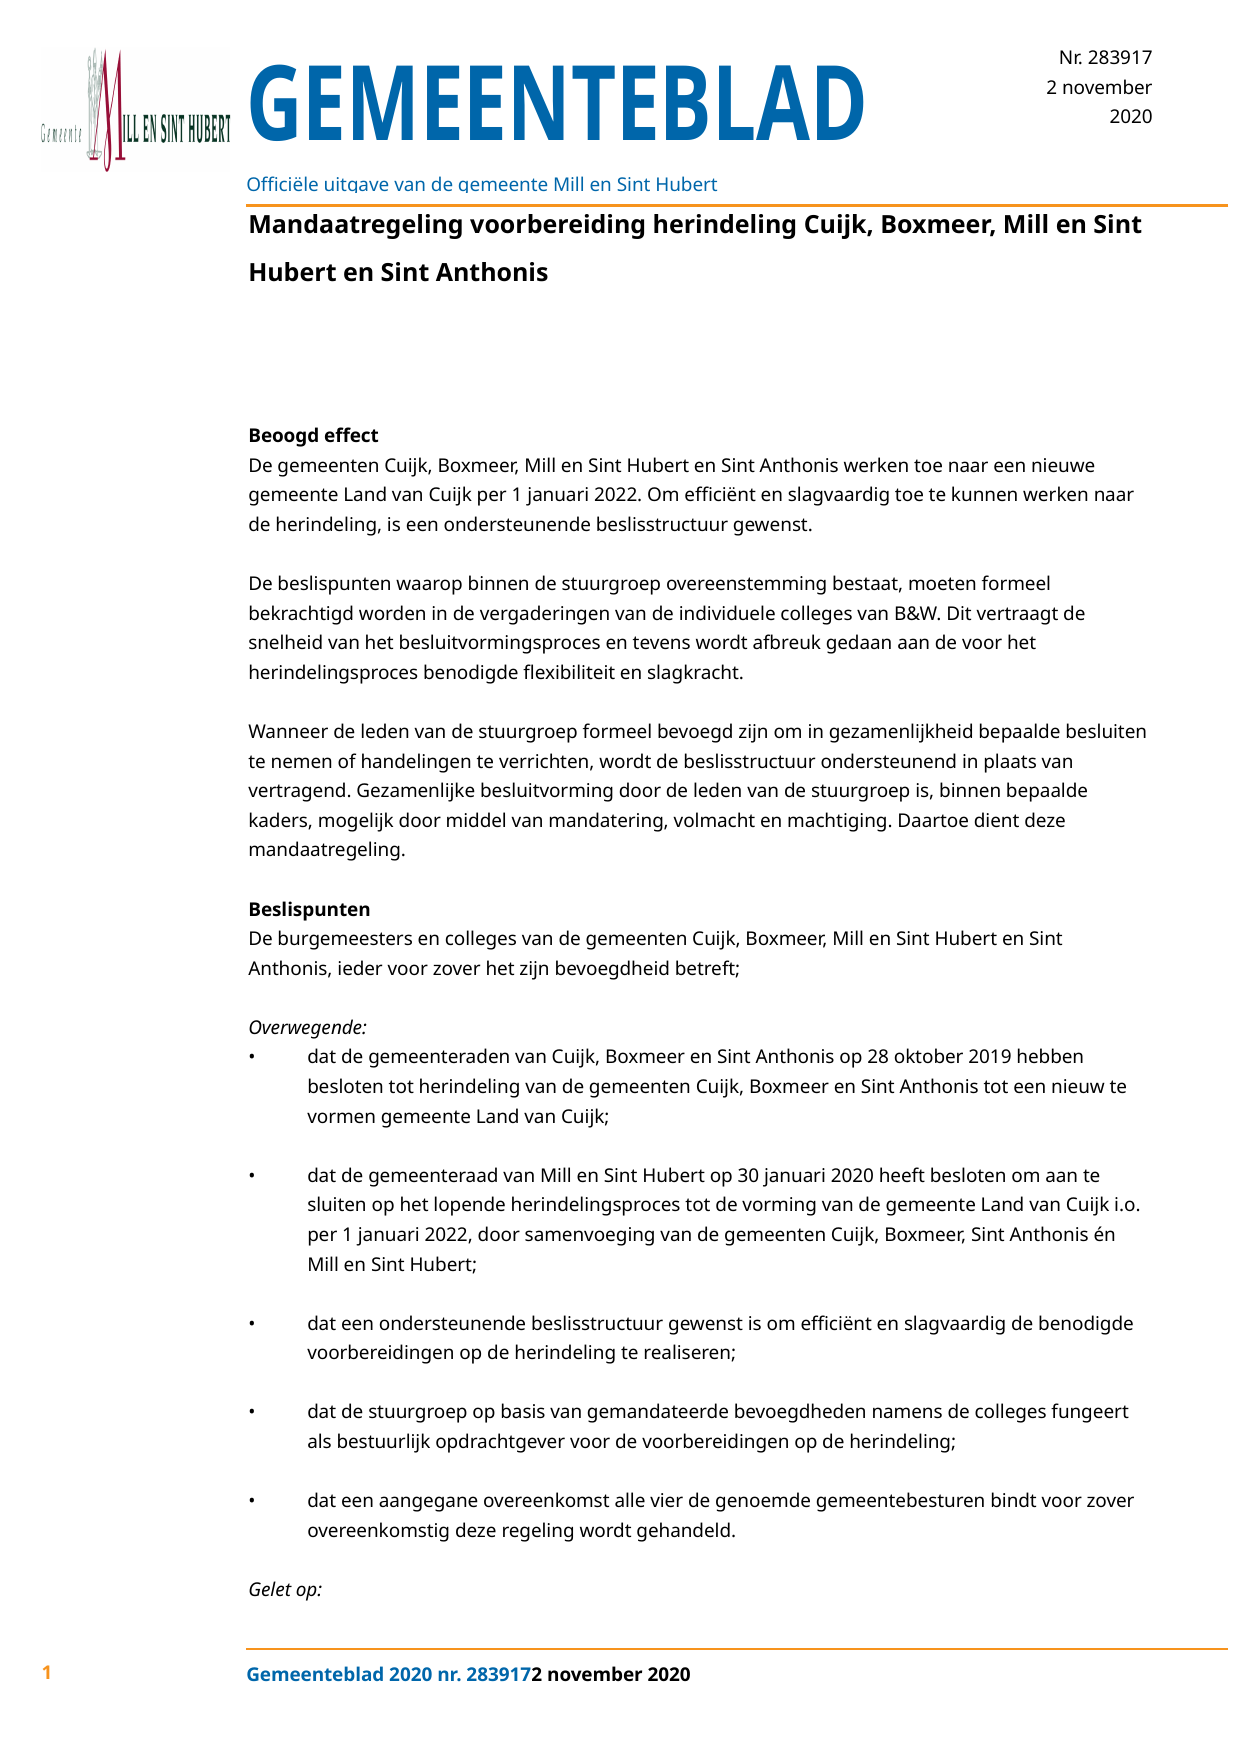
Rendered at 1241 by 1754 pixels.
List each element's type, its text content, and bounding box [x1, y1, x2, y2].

text De beslispunten waarop binnen de stuurgroep overeenstemming bestaat, moeten formeel bekrachtigd worden in de vergaderingen van de individuele colleges van B&W. Dit vertraagt de snelheid van het besluitvormingsproces en tevens wordt afbreuk gedaan aan de voor het herindelingsproces benodigde flexibiliteit en slagkracht. [248, 570, 1152, 685]
picture [41, 47, 231, 172]
text De burgemeesters en colleges van de gemeenten Cuijk, Boxmeer, Mill en Sint Hubert en Sint Anthonis, ieder voor zover het zijn bevoegdheid betreft; [248, 925, 1152, 981]
text Mandaatregeling voorbereiding herindeling Cuijk, Boxmeer, Mill en Sint Hubert en Sint Anthonis [248, 207, 1152, 288]
text Overwegende: [248, 1014, 1152, 1040]
text De gemeenten Cuijk, Boxmeer, Mill en Sint Hubert en Sint Anthonis werken toe naar een nieuwe gemeente Land van Cuijk per 1 januari 2022. Om efficiënt en slagvaardig toe te kunnen werken naar de herindeling, is een ondersteunende beslisstructuur gewenst. [248, 452, 1152, 537]
list dat de gemeenteraad van Mill en Sint Hubert op 30 januari 2020 heeft besloten om aan te sluiten op het lopende herindelingsproces tot de vorming van de gemeente Land van Cuijk i.o. per 1 januari 2022, door samenvoeging van de gemeenten Cuijk, Boxmeer, Sint Anthonis én Mill en Sint Hubert; [248, 1162, 1152, 1277]
list dat een ondersteunende beslisstructuur gewenst is om efficiënt en slagvaardig de benodigde voorbereidingen op de herindeling te realiseren; [248, 1310, 1152, 1365]
list dat een aangegane overeenkomst alle vier de genoemde gemeentebesturen bindt voor zover overeenkomstig deze regeling wordt gehandeld. [248, 1487, 1152, 1543]
list dat de stuurgroep op basis van gemandateerde bevoegdheden namens de colleges fungeert als bestuurlijk opdrachtgever voor de voorbereidingen op de herindeling; [248, 1399, 1152, 1454]
list dat de gemeenteraden van Cuijk, Boxmeer en Sint Anthonis op 28 oktober 2019 hebben besloten tot herindeling van de gemeenten Cuijk, Boxmeer en Sint Anthonis tot een nieuw te vormen gemeente Land van Cuijk; [248, 1044, 1152, 1129]
text Beslispunten [248, 896, 1152, 922]
text Gelet op: [248, 1576, 1152, 1602]
text Wanneer de leden van de stuurgroep formeel bevoegd zijn om in gezamenlijkheid bepaalde besluiten te nemen of handelingen te verrichten, wordt de beslisstructuur ondersteunend in plaats van vertragend. Gezamenlijke besluitvorming door de leden van de stuurgroep is, binnen bepaalde kaders, mogelijk door middel van mandatering, volmacht en machtiging. Daartoe dient deze mandaatregeling. [248, 718, 1152, 862]
text Beoogd effect [248, 422, 1152, 448]
